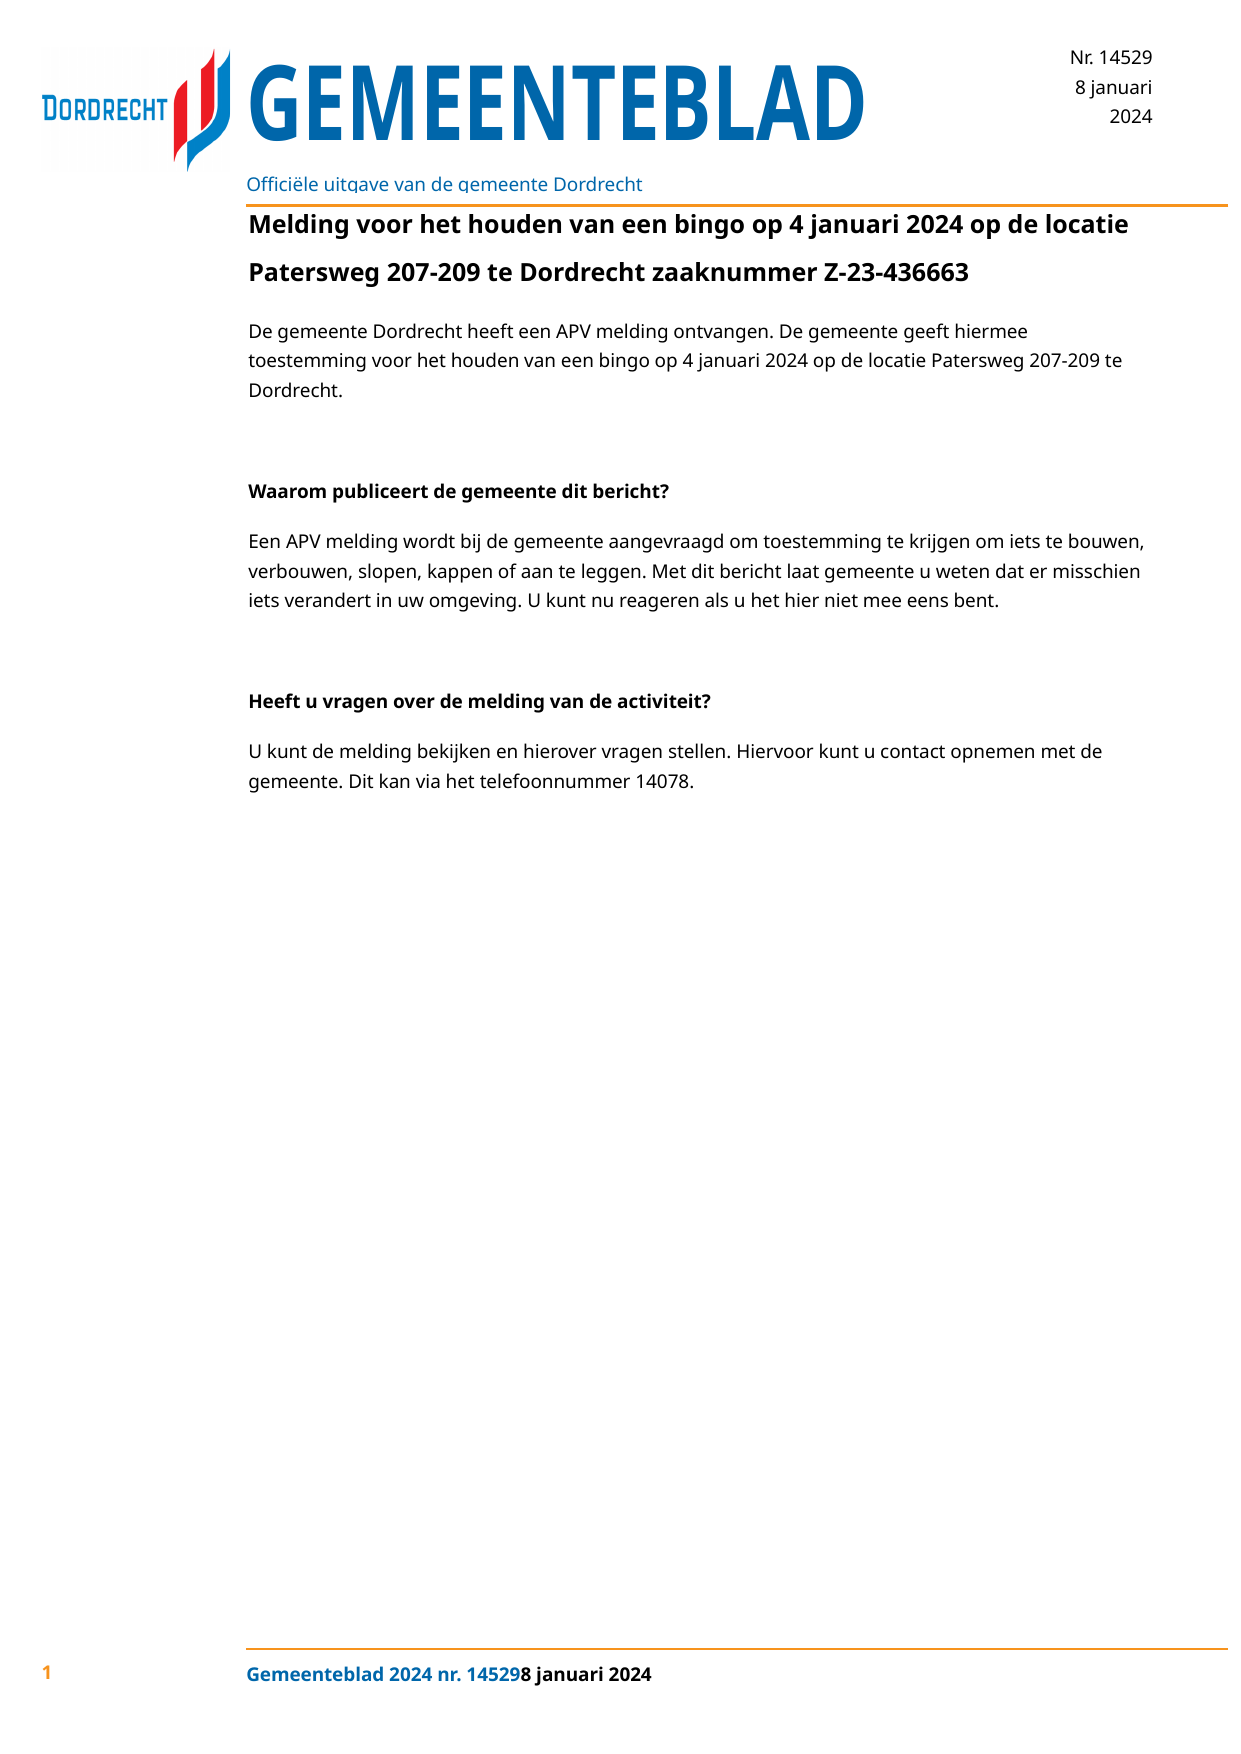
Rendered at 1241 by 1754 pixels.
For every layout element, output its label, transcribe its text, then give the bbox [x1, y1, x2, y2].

text Melding voor het houden van een bingo op 4 januari 2024 op de locatie Patersweg 207-209 te Dordrecht zaaknummer Z-23-436663 [248, 207, 1152, 288]
text Waarom publiceert de gemeente dit bericht? [248, 478, 1152, 504]
text De gemeente Dordrecht heeft een APV melding ontvangen. De gemeente geeft hiermee toestemming voor het houden van een bingo op 4 januari 2024 op de locatie Patersweg 207-209 te Dordrecht. [248, 318, 1152, 403]
picture [41, 47, 231, 172]
text U kunt de melding bekijken en hierover vragen stellen. Hiervoor kunt u contact opnemen met de gemeente. Dit kan via het telefoonnummer 14078. [248, 739, 1152, 794]
text Een APV melding wordt bij de gemeente aangevraagd om toestemming te krijgen om iets te bouwen, verbouwen, slopen, kappen of aan te leggen. Met dit bericht laat gemeente u weten dat er misschien iets verandert in uw omgeving. U kunt nu reageren als u het hier niet mee eens bent. [248, 528, 1152, 613]
text Heeft u vragen over de melding van de activiteit? [248, 688, 1152, 714]
